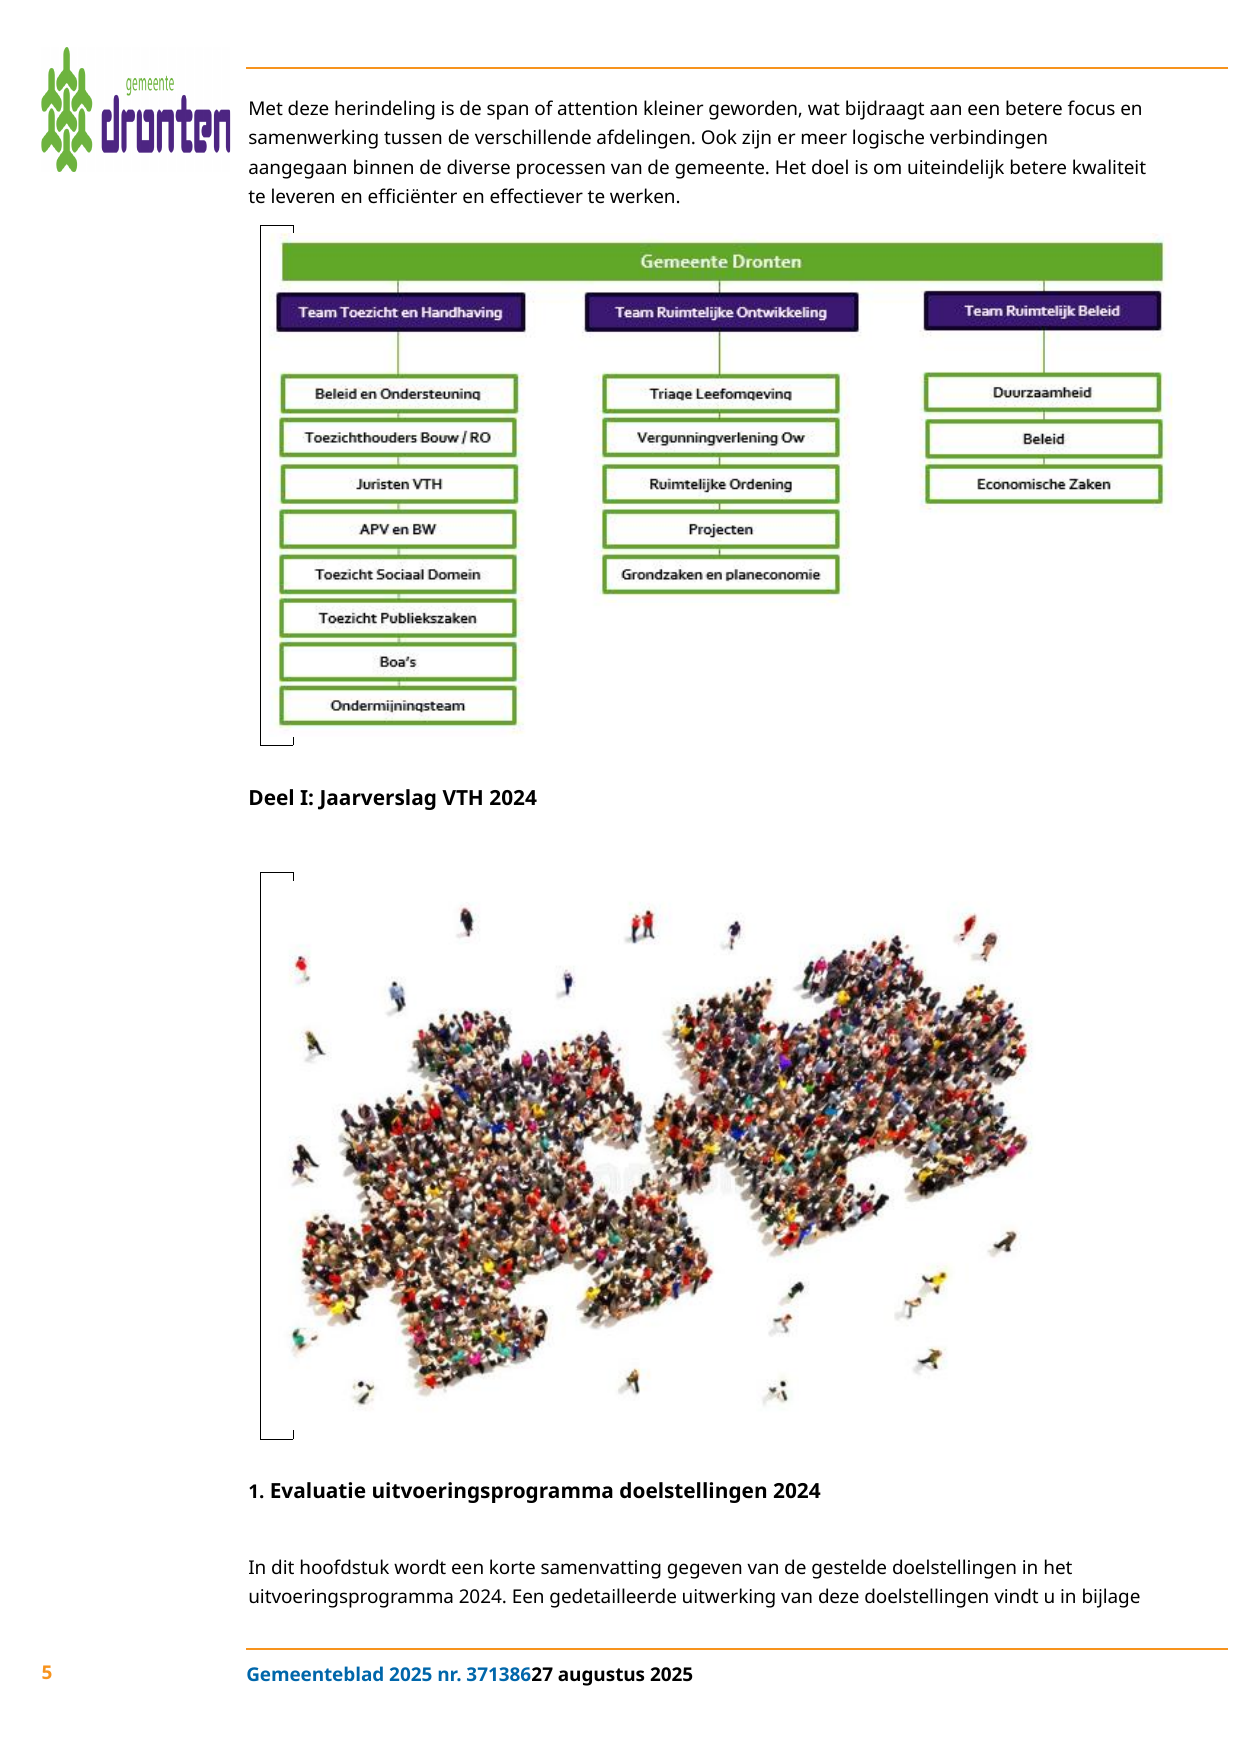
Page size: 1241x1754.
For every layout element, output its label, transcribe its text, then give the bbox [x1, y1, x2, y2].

picture [268, 233, 1173, 737]
text 1. Evaluatie uitvoeringsprogramma doelstellingen 2024 [248, 1476, 1152, 1504]
picture [41, 47, 231, 172]
picture [268, 881, 1043, 1430]
text Deel I: Jaarverslag VTH 2024 [248, 783, 1152, 811]
text Met deze herindeling is de span of attention kleiner geworden, wat bijdraagt aan een betere focus en samenwerking tussen de verschillende afdelingen. Ook zijn er meer logische verbindingen aangegaan binnen de diverse processen van de gemeente. Het doel is om uiteindelijk betere kwaliteit te leveren en efficiënter en effectiever te werken. [248, 95, 1152, 209]
text In dit hoofdstuk wordt een korte samenvatting gegeven van de gestelde doelstellingen in het uitvoeringsprogramma 2024. Een gedetailleerde uitwerking van deze doelstellingen vindt u in bijlage [248, 1554, 1152, 1609]
